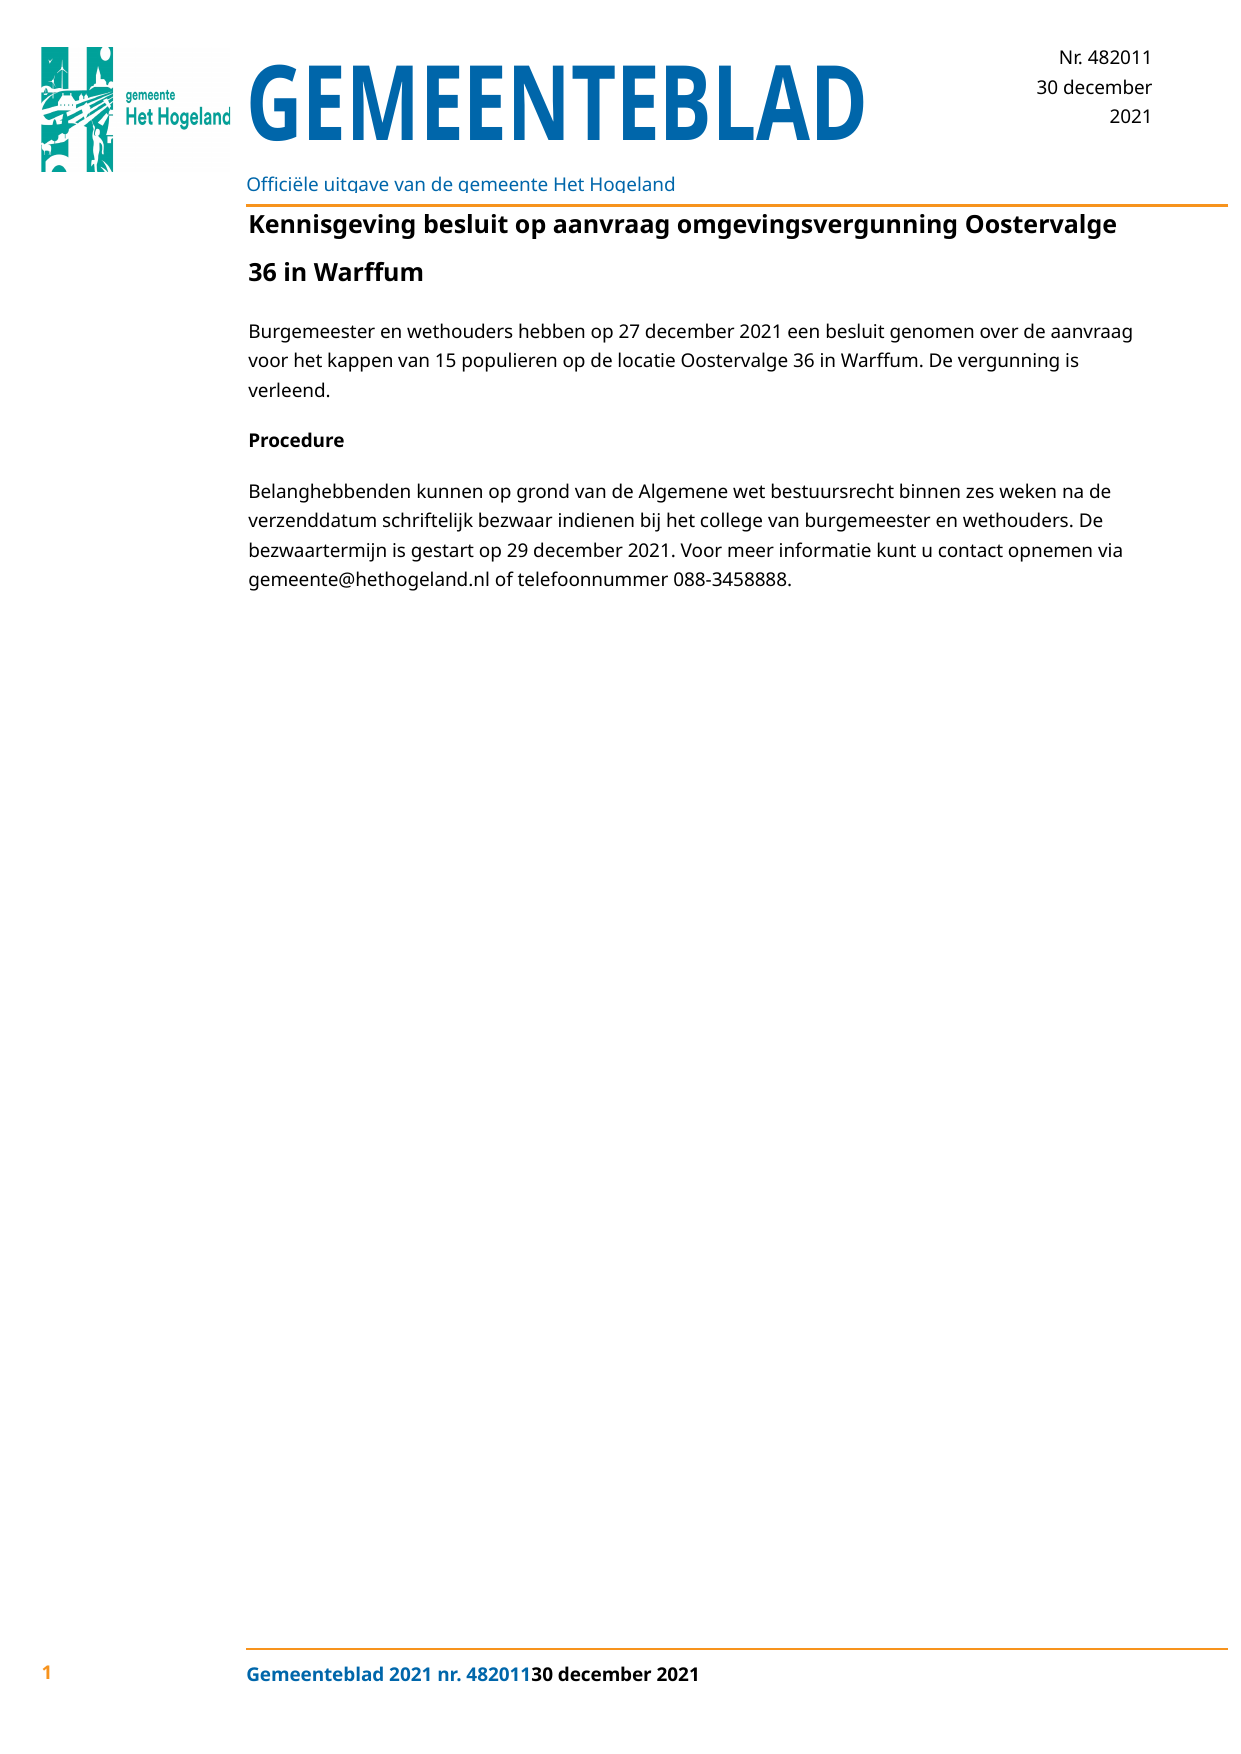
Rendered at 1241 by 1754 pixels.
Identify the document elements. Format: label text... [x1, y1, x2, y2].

text Burgemeester en wethouders hebben op 27 december 2021 een besluit genomen over de aanvraag voor het kappen van 15 populieren op de locatie Oostervalge 36 in Warffum. De vergunning is verleend. [248, 318, 1152, 403]
text Kennisgeving besluit op aanvraag omgevingsvergunning Oostervalge 36 in Warffum [248, 207, 1152, 288]
text Belanghebbenden kunnen op grond van de Algemene wet bestuursrecht binnen zes weken na de verzenddatum schriftelijk bezwaar indienen bij het college van burgemeester en wethouders. De bezwaartermijn is gestart op 29 december 2021. Voor meer informatie kunt u contact opnemen via gemeente@hethogeland.nl of telefoonnummer 088-3458888. [248, 478, 1152, 592]
picture [41, 47, 231, 172]
text Procedure [248, 427, 1152, 453]
